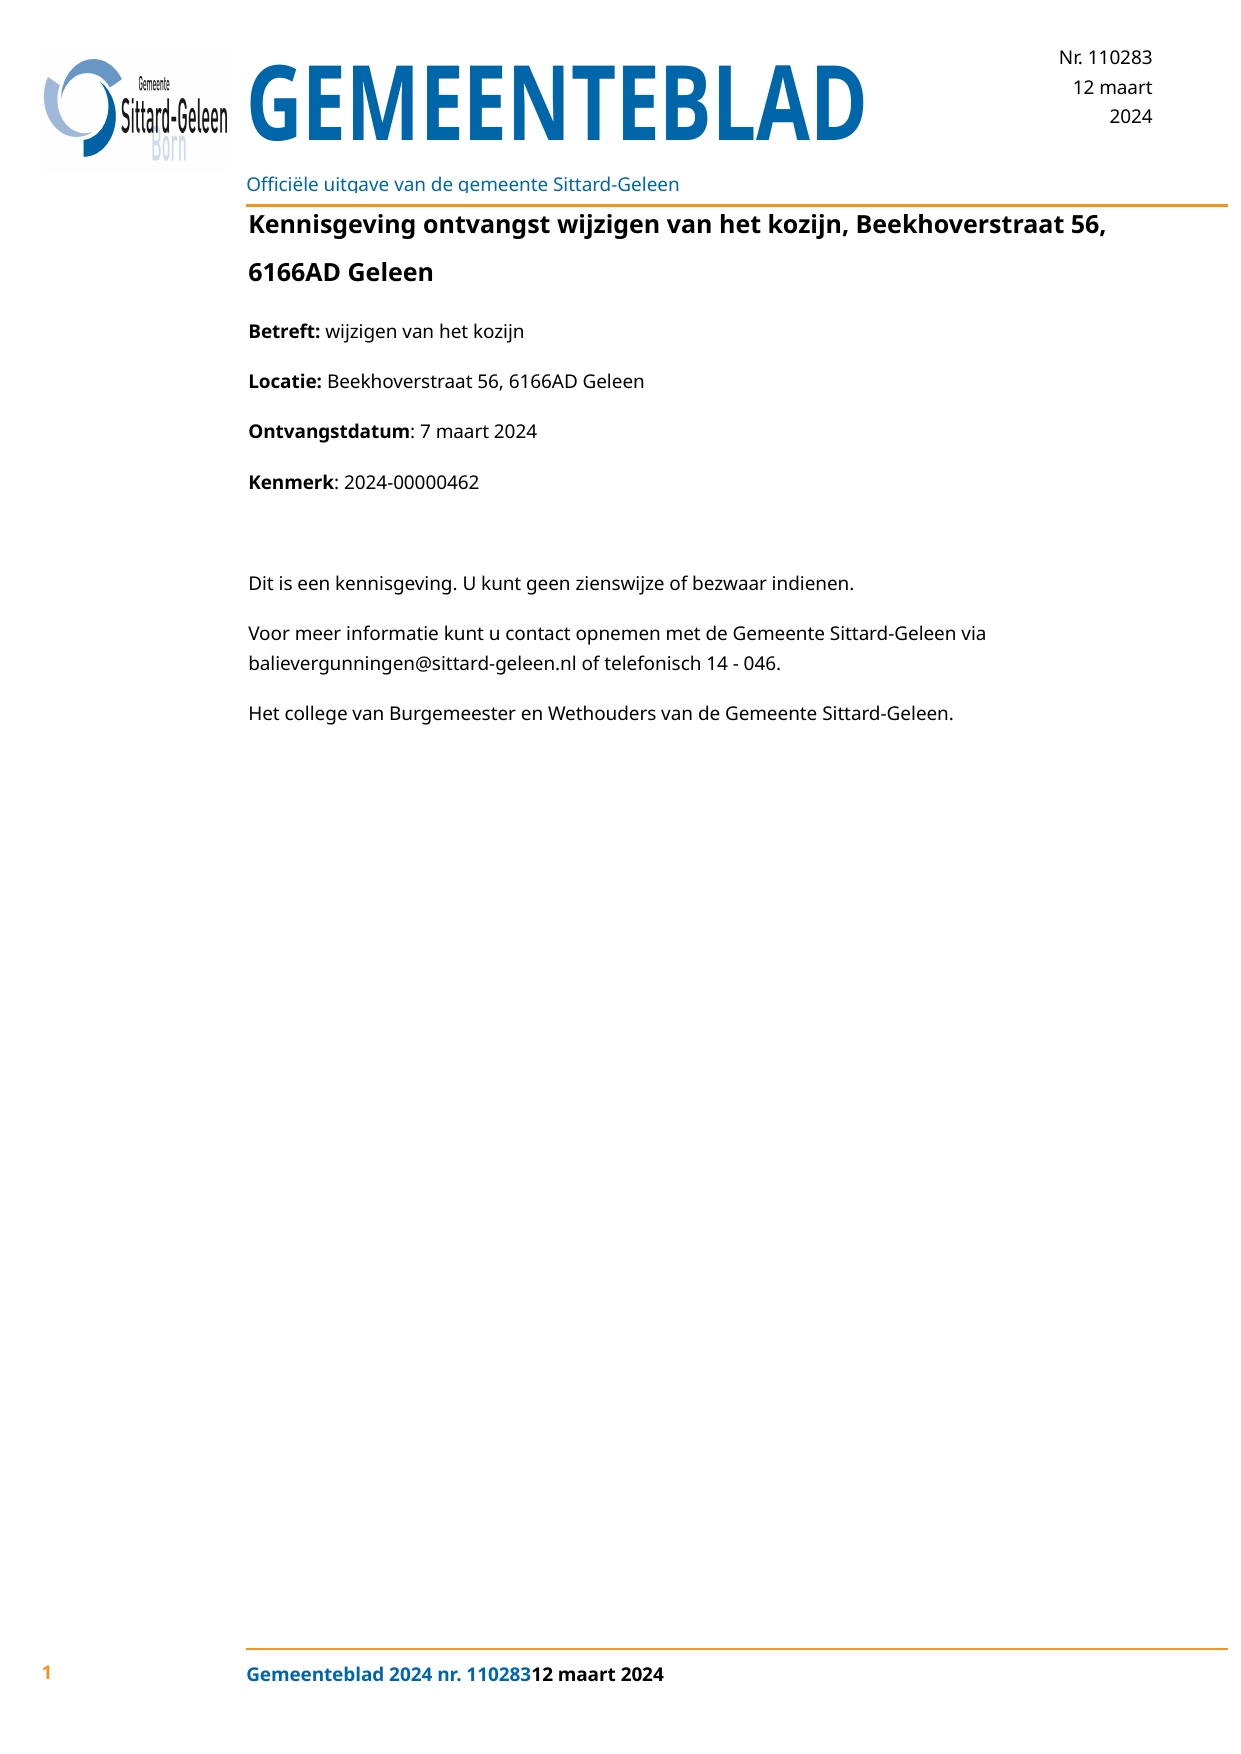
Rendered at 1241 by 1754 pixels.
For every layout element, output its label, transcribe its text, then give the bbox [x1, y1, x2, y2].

text Kennisgeving ontvangst wijzigen van het kozijn, Beekhoverstraat 56, 6166AD Geleen [248, 207, 1152, 288]
text Dit is een kennisgeving. U kunt geen zienswijze of bezwaar indienen. [248, 570, 1152, 596]
text Ontvangstdatum: 7 maart 2024 [248, 419, 1152, 444]
text Voor meer informatie kunt u contact opnemen met de Gemeente Sittard-Geleen via balievergunningen@sittard-geleen.nl of telefonisch 14 - 046. [248, 620, 1152, 676]
text Betreft: wijzigen van het kozijn [248, 318, 1152, 344]
text Locatie: Beekhoverstraat 56, 6166AD Geleen [248, 368, 1152, 394]
picture [41, 47, 231, 172]
text Kenmerk: 2024-00000462 [248, 469, 1152, 495]
text Het college van Burgemeester en Wethouders van de Gemeente Sittard-Geleen. [248, 700, 1152, 726]
